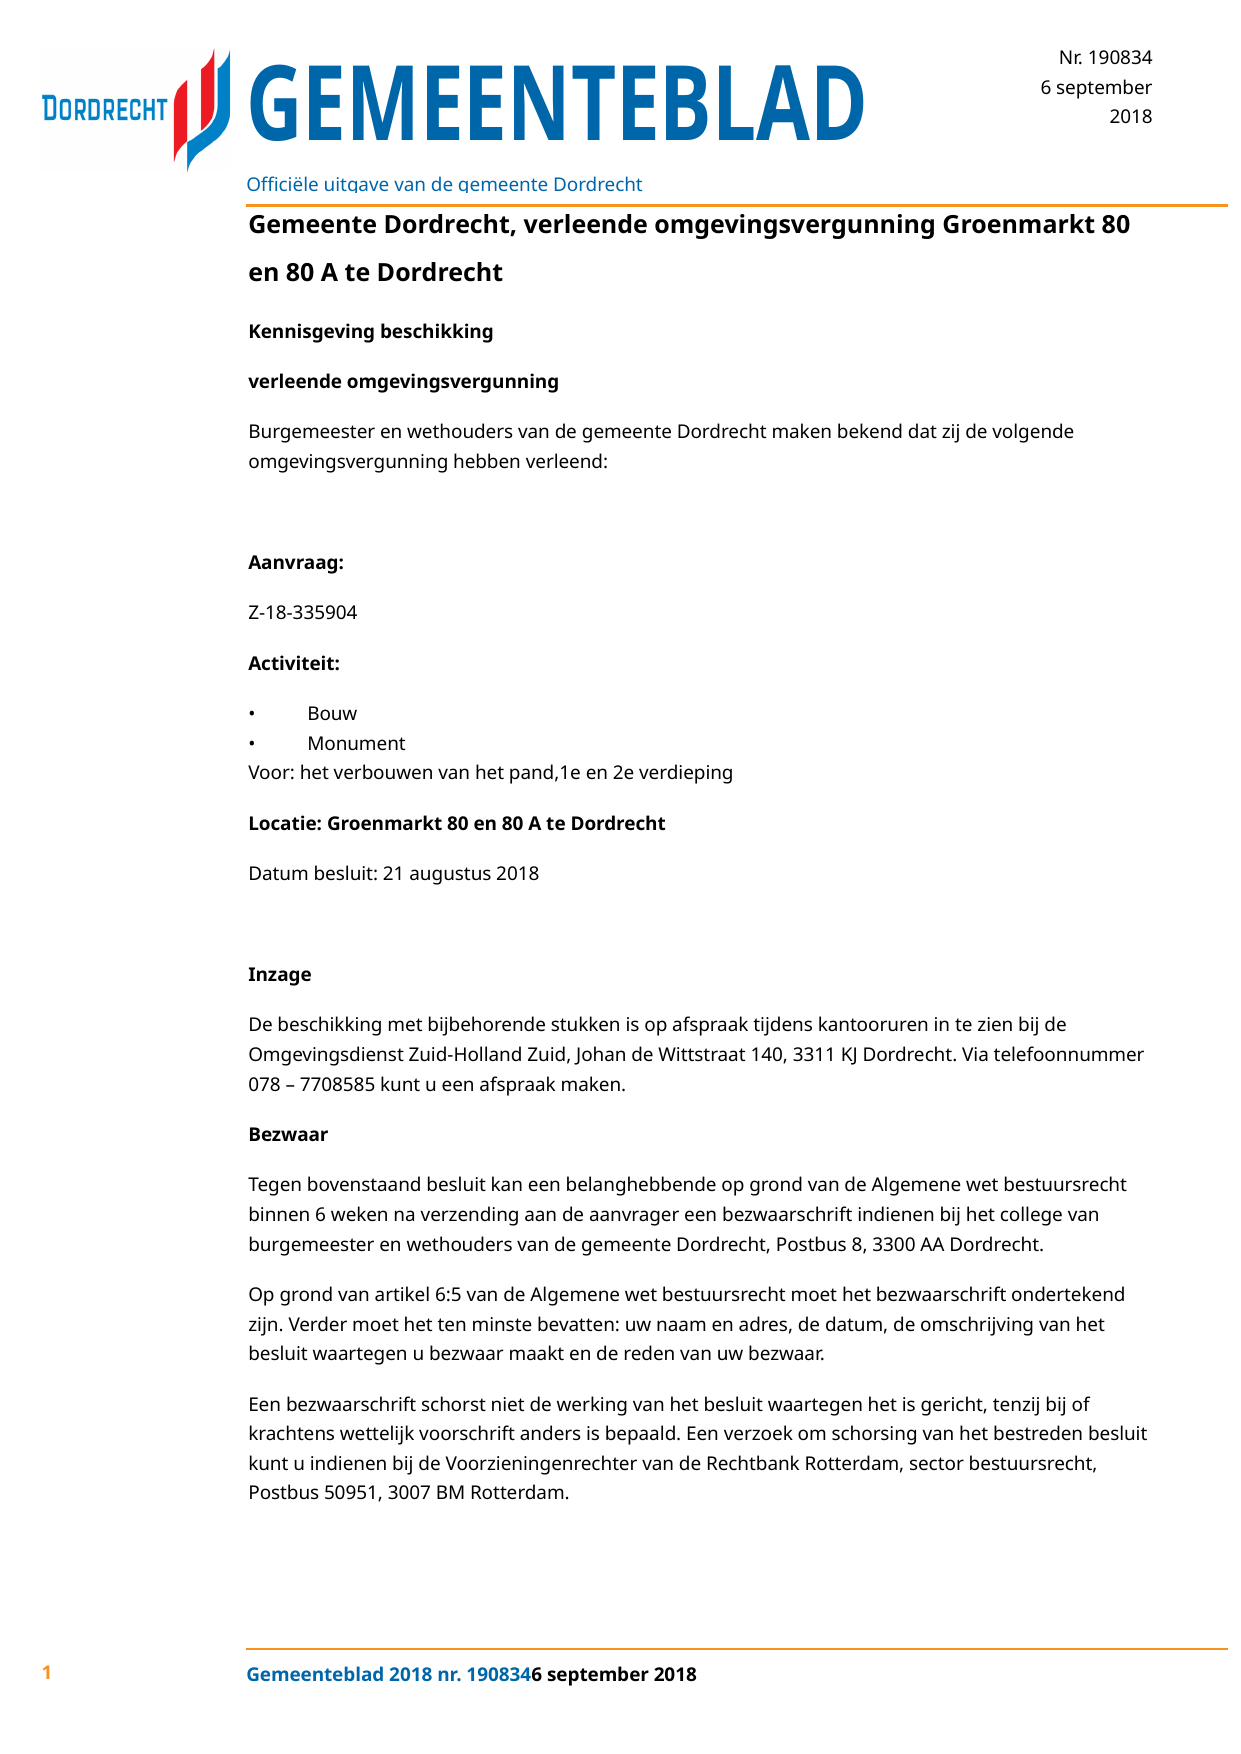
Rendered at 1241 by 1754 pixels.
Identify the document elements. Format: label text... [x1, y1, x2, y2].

text Gemeente Dordrecht, verleende omgevingsvergunning Groenmarkt 80 en 80 A te Dordrecht [248, 207, 1152, 288]
text Een bezwaarschrift schorst niet de werking van het besluit waartegen het is gericht, tenzij bij of krachtens wettelijk voorschrift anders is bepaald. Een verzoek om schorsing van het bestreden besluit kunt u indienen bij de Voorzieningenrechter van de Rechtbank Rotterdam, sector bestuursrecht, Postbus 50951, 3007 BM Rotterdam. [248, 1391, 1152, 1505]
list Monument [248, 730, 1152, 756]
text Locatie: Groenmarkt 80 en 80 A te Dordrecht [248, 810, 1152, 836]
text Burgemeester en wethouders van de gemeente Dordrecht maken bekend dat zij de volgende omgevingsvergunning hebben verleend: [248, 419, 1152, 474]
list Bouw [248, 700, 1152, 726]
picture [41, 47, 231, 172]
text Op grond van artikel 6:5 van de Algemene wet bestuursrecht moet het bezwaarschrift ondertekend zijn. Verder moet het ten minste bevatten: uw naam en adres, de datum, de omschrijving van het besluit waartegen u bezwaar maakt en de reden van uw bezwaar. [248, 1281, 1152, 1366]
text Bezwaar [248, 1121, 1152, 1147]
text Inzage [248, 961, 1152, 987]
text Z-18-335904 [248, 599, 1152, 625]
text Activiteit: [248, 650, 1152, 676]
text verleende omgevingsvergunning [248, 368, 1152, 394]
text De beschikking met bijbehorende stukken is op afspraak tijdens kantooruren in te zien bij de Omgevingsdienst Zuid-Holland Zuid, Johan de Wittstraat 140, 3311 KJ Dordrecht. Via telefoonnummer 078 – 7708585 kunt u een afspraak maken. [248, 1012, 1152, 1097]
text Voor: het verbouwen van het pand,1e en 2e verdieping [248, 759, 1152, 785]
text Datum besluit: 21 augustus 2018 [248, 860, 1152, 886]
text Tegen bovenstaand besluit kan een belanghebbende op grond van de Algemene wet bestuursrecht binnen 6 weken na verzending aan de aanvrager een bezwaarschrift indienen bij het college van burgemeester en wethouders van de gemeente Dordrecht, Postbus 8, 3300 AA Dordrecht. [248, 1172, 1152, 1257]
text Aanvraag: [248, 549, 1152, 575]
text Kennisgeving beschikking [248, 318, 1152, 344]
